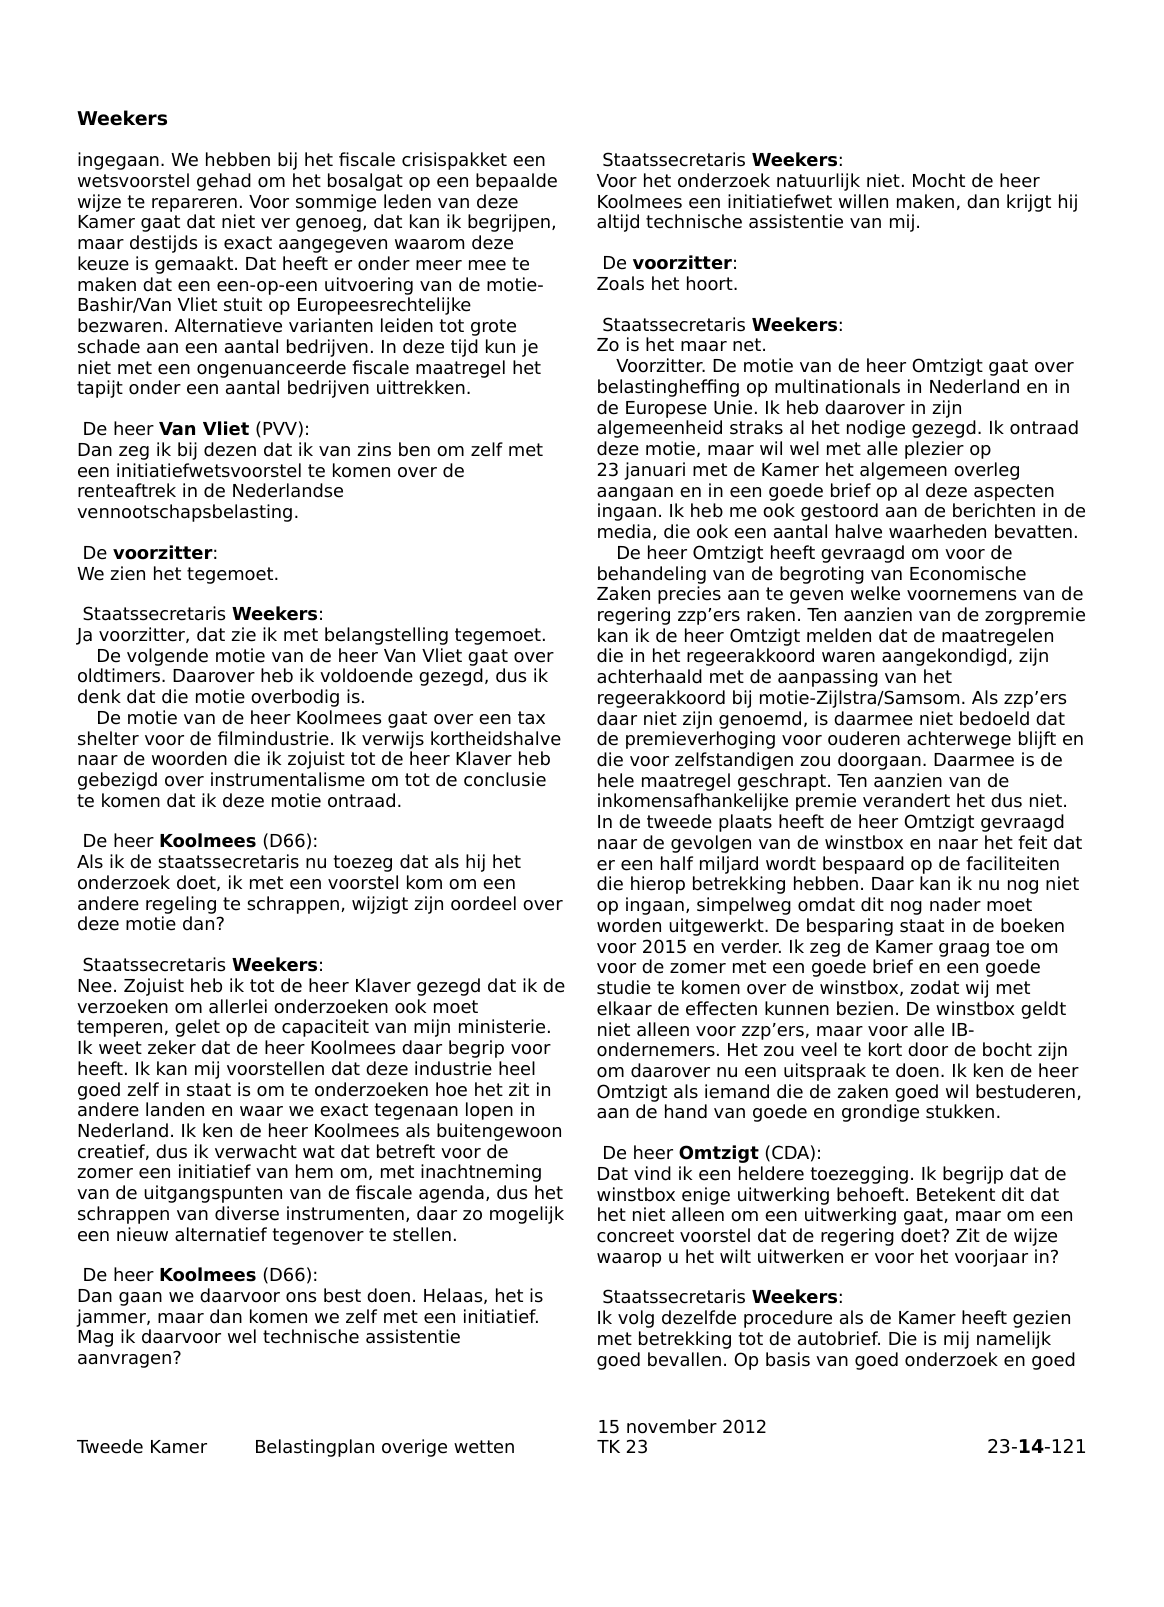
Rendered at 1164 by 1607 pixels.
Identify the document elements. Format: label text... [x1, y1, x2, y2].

text Staatssecretaris Weekers: [77, 604, 567, 625]
text Dan gaan we daarvoor ons best doen. Helaas, het is jammer, maar dan komen we zelf met een initiatief. Mag ik daarvoor wel technische assistentie aanvragen? [77, 1286, 567, 1369]
text Staatssecretaris Weekers: [77, 955, 567, 976]
text De voorzitter: [596, 253, 1087, 274]
text De heer Omtzigt (CDA): [596, 1143, 1087, 1164]
text Dan zeg ik bij dezen dat ik van zins ben om zelf met een initiatiefwetsvoorstel te komen over de renteaftrek in de Nederlandse vennootschapsbelasting. [77, 440, 567, 523]
text De heer Koolmees (D66): [77, 1265, 567, 1286]
text Dat vind ik een heldere toezegging. Ik begrijp dat de winstbox enige uitwerking behoeft. Betekent dit dat het niet alleen om een uitwerking gaat, maar om een concreet voorstel dat de regering doet? Zit de wijze waarop u het wilt uitwerken er voor het voorjaar in? [596, 1164, 1087, 1267]
text Ik volg dezelfde procedure als de Kamer heeft gezien met betrekking tot de autobrief. Die is mij namelijk goed bevallen. Op basis van goed onderzoek en goed [596, 1308, 1087, 1370]
text De motie van de heer Koolmees gaat over een tax shelter voor de filmindustrie. Ik verwijs kortheidshalve naar de woorden die ik zojuist tot de heer Klaver heb gebezigd over instrumentalisme om tot de conclusie te komen dat ik deze motie ontraad. [77, 708, 567, 811]
text Staatssecretaris Weekers: [596, 1287, 1087, 1308]
text Zo is het maar net. [596, 335, 1087, 356]
text Zoals het hoort. [596, 274, 1087, 294]
text Voorzitter. De motie van de heer Omtzigt gaat over belastingheffing op multinationals in Nederland en in de Europese Unie. Ik heb daarover in zijn algemeenheid straks al het nodige gezegd. Ik ontraad deze motie, maar wil wel met alle plezier op 23 januari met de Kamer het algemeen overleg aangaan en in een goede brief op al deze aspecten ingaan. Ik heb me ook gestoord aan de berichten in de media, die ook een aantal halve waarheden bevatten. [596, 356, 1087, 543]
text De heer Omtzigt heeft gevraagd om voor de behandeling van de begroting van Economische Zaken precies aan te geven welke voornemens van de regering zzp’ers raken. Ten aanzien van de zorgpremie kan ik de heer Omtzigt melden dat de maatregelen die in het regeerakkoord waren aangekondigd, zijn achterhaald met de aanpassing van het regeerakkoord bij motie-Zijlstra/Samsom. Als zzp’ers daar niet zijn genoemd, is daarmee niet bedoeld dat de premieverhoging voor ouderen achterwege blijft en die voor zelfstandigen zou doorgaan. Daarmee is de hele maatregel geschrapt. Ten aanzien van de inkomensafhankelijke premie verandert het dus niet. In de tweede plaats heeft de heer Omtzigt gevraagd naar de gevolgen van de winstbox en naar het feit dat er een half miljard wordt bespaard op de faciliteiten die hierop betrekking hebben. Daar kan ik nu nog niet op ingaan, simpelweg omdat dit nog nader moet worden uitgewerkt. De besparing staat in de boeken voor 2015 en verder. Ik zeg de Kamer graag toe om voor de zomer met een goede brief en een goede studie te komen over de winstbox, zodat wij met elkaar de effecten kunnen bezien. De winstbox geldt niet alleen voor zzp’ers, maar voor alle IB-ondernemers. Het zou veel te kort door de bocht zijn om daarover nu een uitspraak te doen. Ik ken de heer Omtzigt als iemand die de zaken goed wil bestuderen, aan de hand van goede en grondige stukken. [596, 543, 1087, 1123]
text Als ik de staatssecretaris nu toezeg dat als hij het onderzoek doet, ik met een voorstel kom om een andere regeling te schrappen, wijzigt zijn oordeel over deze motie dan? [77, 852, 567, 935]
text Voor het onderzoek natuurlijk niet. Mocht de heer Koolmees een initiatiefwet willen maken, dan krijgt hij altijd technische assistentie van mij. [596, 171, 1087, 233]
text Nee. Zojuist heb ik tot de heer Klaver gezegd dat ik de verzoeken om allerlei onderzoeken ook moet temperen, gelet op de capaciteit van mijn ministerie. Ik weet zeker dat de heer Koolmees daar begrip voor heeft. Ik kan mij voorstellen dat deze industrie heel goed zelf in staat is om te onderzoeken hoe het zit in andere landen en waar we exact tegenaan lopen in Nederland. Ik ken de heer Koolmees als buitengewoon creatief, dus ik verwacht wat dat betreft voor de zomer een initiatief van hem om, met inachtneming van de uitgangspunten van de fiscale agenda, dus het schrappen van diverse instrumenten, daar zo mogelijk een nieuw alternatief tegenover te stellen. [77, 976, 567, 1245]
text De heer Van Vliet (PVV): [77, 419, 567, 440]
text De volgende motie van de heer Van Vliet gaat over oldtimers. Daarover heb ik voldoende gezegd, dus ik denk dat die motie overbodig is. [77, 646, 567, 708]
text De heer Koolmees (D66): [77, 831, 567, 852]
text ingegaan. We hebben bij het fiscale crisispakket een wetsvoorstel gehad om het bosalgat op een bepaalde wijze te repareren. Voor sommige leden van deze Kamer gaat dat niet ver genoeg, dat kan ik begrijpen, maar destijds is exact aangegeven waarom deze keuze is gemaakt. Dat heeft er onder meer mee te maken dat een een-op-een uitvoering van de motie-Bashir/Van Vliet stuit op Europeesrechtelijke bezwaren. Alternatieve varianten leiden tot grote schade aan een aantal bedrijven. In deze tijd kun je niet met een ongenuanceerde fiscale maatregel het tapijt onder een aantal bedrijven uittrekken. [77, 150, 567, 399]
text Staatssecretaris Weekers: [596, 150, 1087, 171]
text Ja voorzitter, dat zie ik met belangstelling tegemoet. [77, 625, 567, 646]
text De voorzitter: [77, 543, 567, 563]
text We zien het tegemoet. [77, 563, 567, 584]
text Staatssecretaris Weekers: [596, 314, 1087, 335]
